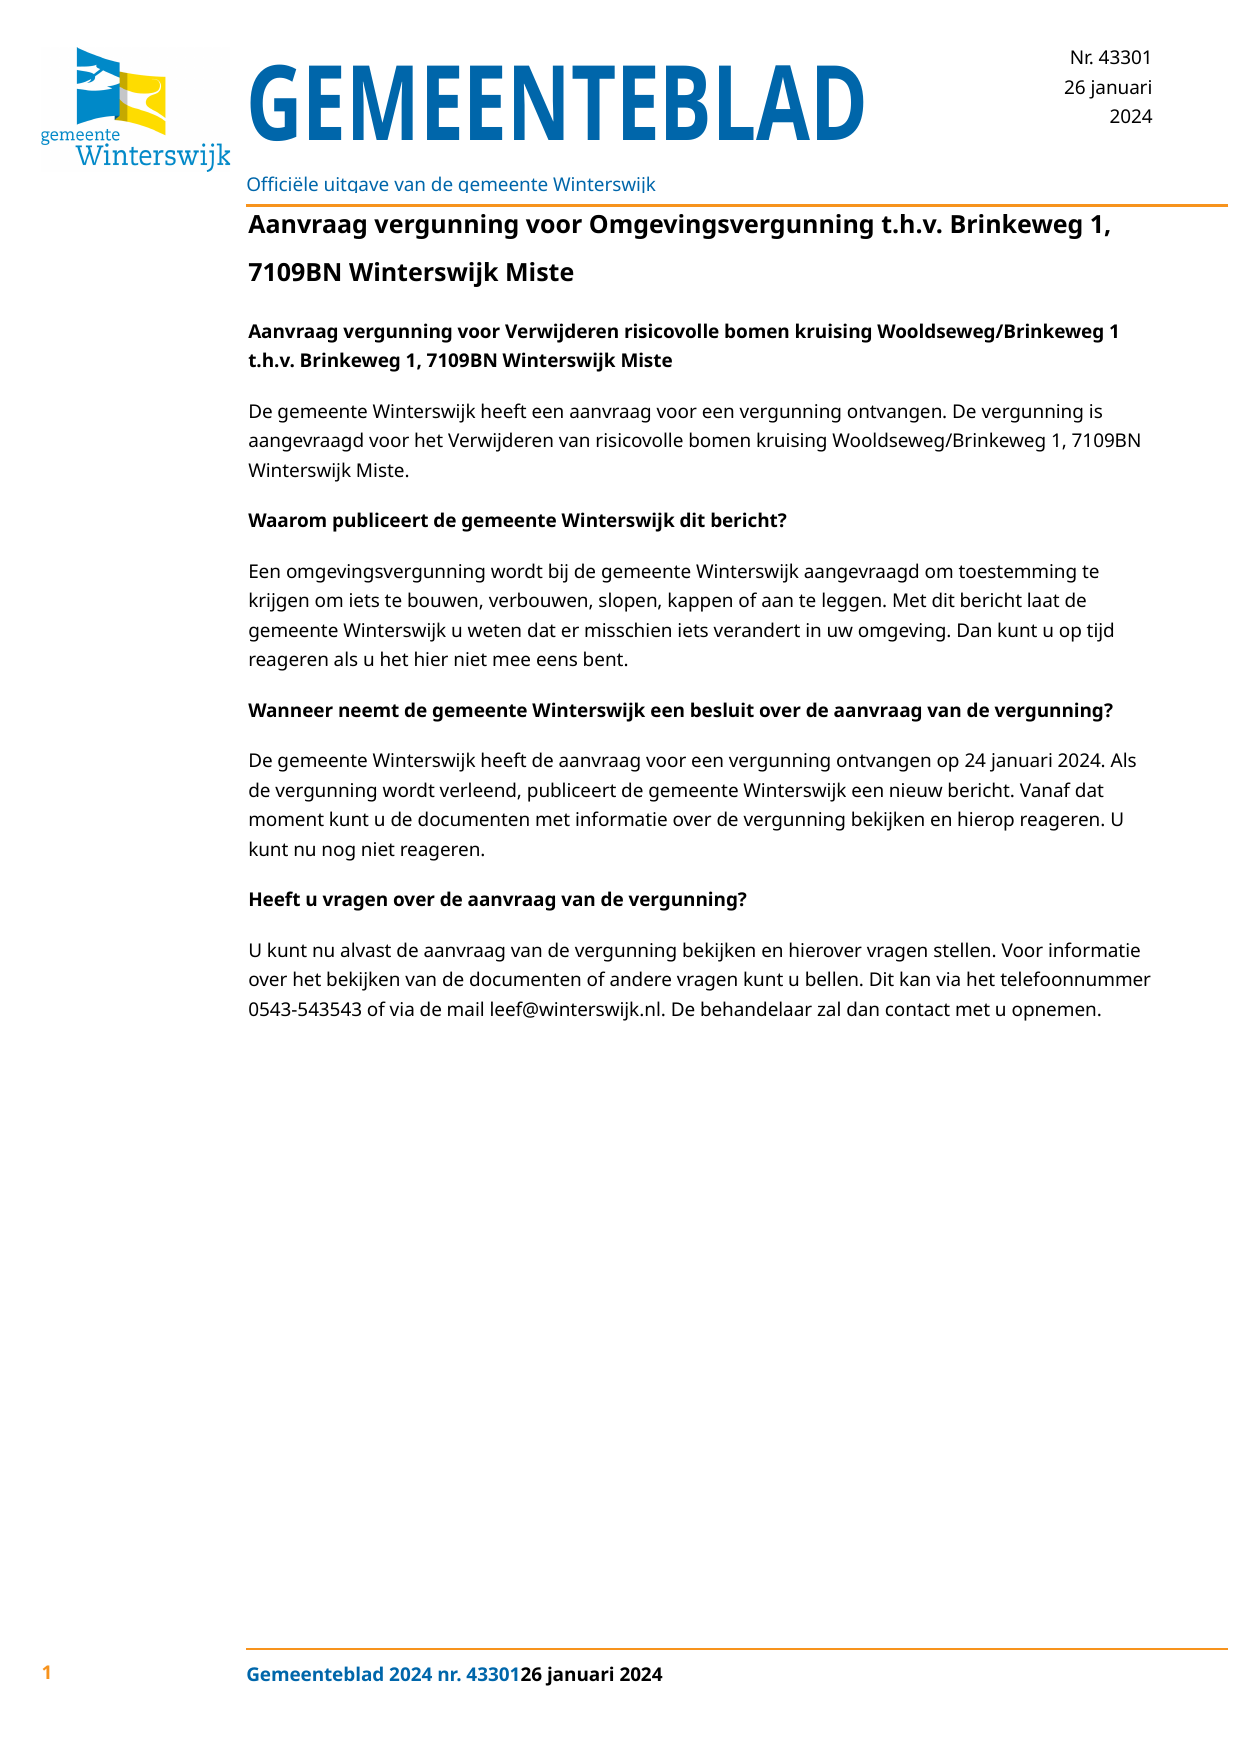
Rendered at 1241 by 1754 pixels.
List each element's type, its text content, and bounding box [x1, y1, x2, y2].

text Wanneer neemt de gemeente Winterswijk een besluit over de aanvraag van de vergunning? [248, 697, 1152, 723]
text Heeft u vragen over de aanvraag van de vergunning? [248, 887, 1152, 912]
text De gemeente Winterswijk heeft de aanvraag voor een vergunning ontvangen op 24 januari 2024. Als de vergunning wordt verleend, publiceert de gemeente Winterswijk een nieuw bericht. Vanaf dat moment kunt u de documenten met informatie over de vergunning bekijken en hierop reageren. U kunt nu nog niet reageren. [248, 747, 1152, 862]
text Waarom publiceert de gemeente Winterswijk dit bericht? [248, 507, 1152, 533]
picture [225, 153, 231, 162]
text Een omgevingsvergunning wordt bij de gemeente Winterswijk aangevraagd om toestemming te krijgen om iets te bouwen, verbouwen, slopen, kappen of aan te leggen. Met dit bericht laat de gemeente Winterswijk u weten dat er misschien iets verandert in uw omgeving. Dan kunt u op tijd reageren als u het hier niet mee eens bent. [248, 558, 1152, 672]
text Aanvraag vergunning voor Omgevingsvergunning t.h.v. Brinkeweg 1, 7109BN Winterswijk Miste [248, 207, 1152, 288]
text Aanvraag vergunning voor Verwijderen risicovolle bomen kruising Wooldseweg/Brinkeweg 1 t.h.v. Brinkeweg 1, 7109BN Winterswijk Miste [248, 318, 1152, 373]
picture [41, 47, 231, 172]
text U kunt nu alvast de aanvraag van de vergunning bekijken en hierover vragen stellen. Voor informatie over het bekijken van de documenten of andere vragen kunt u bellen. Dit kan via het telefoonnummer 0543-543543 of via de mail leef@winterswijk.nl. De behandelaar zal dan contact met u opnemen. [248, 937, 1152, 1022]
text De gemeente Winterswijk heeft een aanvraag voor een vergunning ontvangen. De vergunning is aangevraagd voor het Verwijderen van risicovolle bomen kruising Wooldseweg/Brinkeweg 1, 7109BN Winterswijk Miste. [248, 398, 1152, 483]
